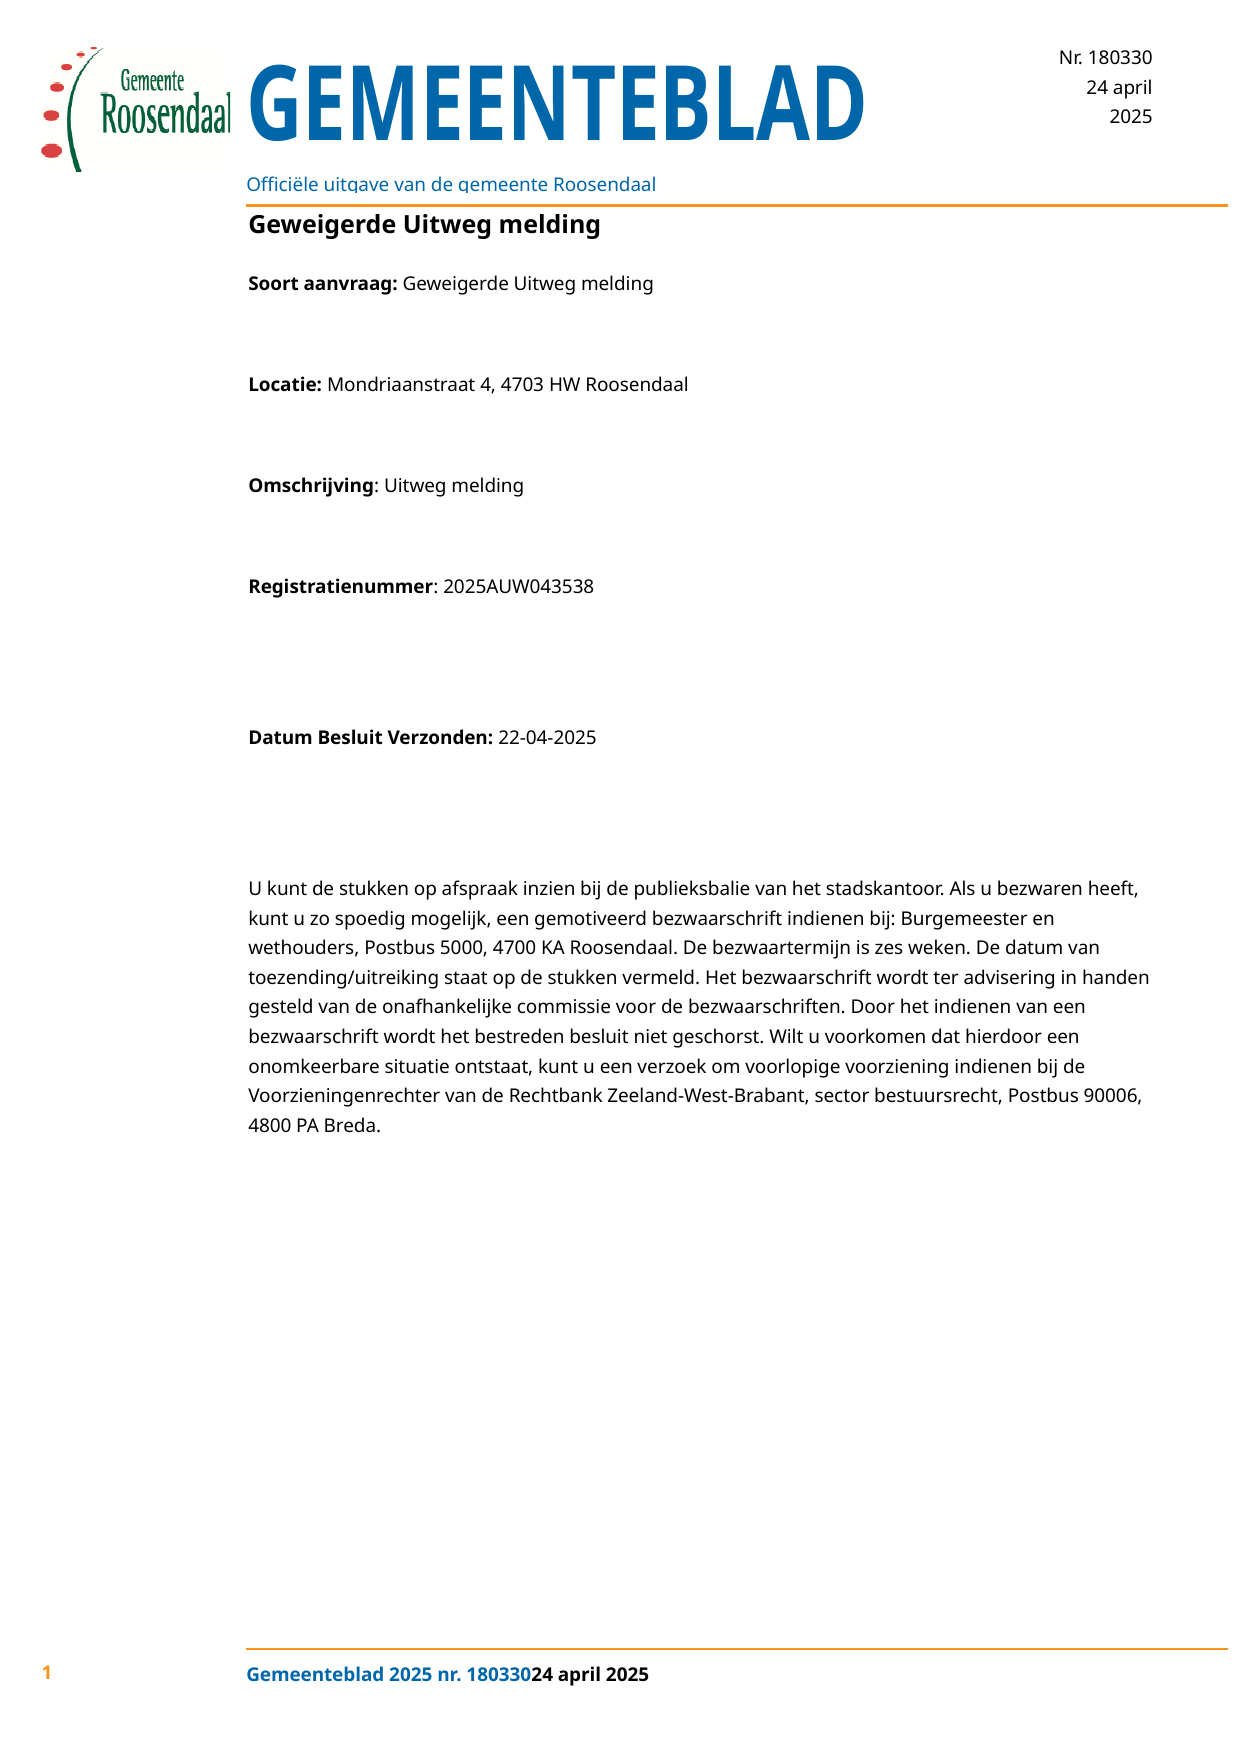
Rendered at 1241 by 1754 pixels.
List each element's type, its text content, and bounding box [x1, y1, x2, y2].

text U kunt de stukken op afspraak inzien bij de publieksbalie van het stadskantoor. Als u bezwaren heeft, kunt u zo spoedig mogelijk, een gemotiveerd bezwaarschrift indienen bij: Burgemeester en wethouders, Postbus 5000, 4700 KA Roosendaal. De bezwaartermijn is zes weken. De datum van toezending/uitreiking staat op de stukken vermeld. Het bezwaarschrift wordt ter advisering in handen gesteld van de onafhankelijke commissie voor de bezwaarschriften. Door het indienen van een bezwaarschrift wordt het bestreden besluit niet geschorst. Wilt u voorkomen dat hierdoor een onomkeerbare situatie ontstaat, kunt u een verzoek om voorlopige voorziening indienen bij de Voorzieningenrechter van de Rechtbank Zeeland-West-Brabant, sector bestuursrecht, Postbus 90006, 4800 PA Breda. [248, 875, 1152, 1138]
text Geweigerde Uitweg melding [248, 207, 1152, 241]
text Omschrijving: Uitweg melding [248, 472, 1152, 498]
text Soort aanvraag: Geweigerde Uitweg melding [248, 270, 1152, 296]
text Registratienummer: 2025AUW043538 [248, 573, 1152, 598]
text Datum Besluit Verzonden: 22-04-2025 [248, 724, 1152, 750]
text Locatie: Mondriaanstraat 4, 4703 HW Roosendaal [248, 371, 1152, 397]
picture [41, 47, 231, 172]
